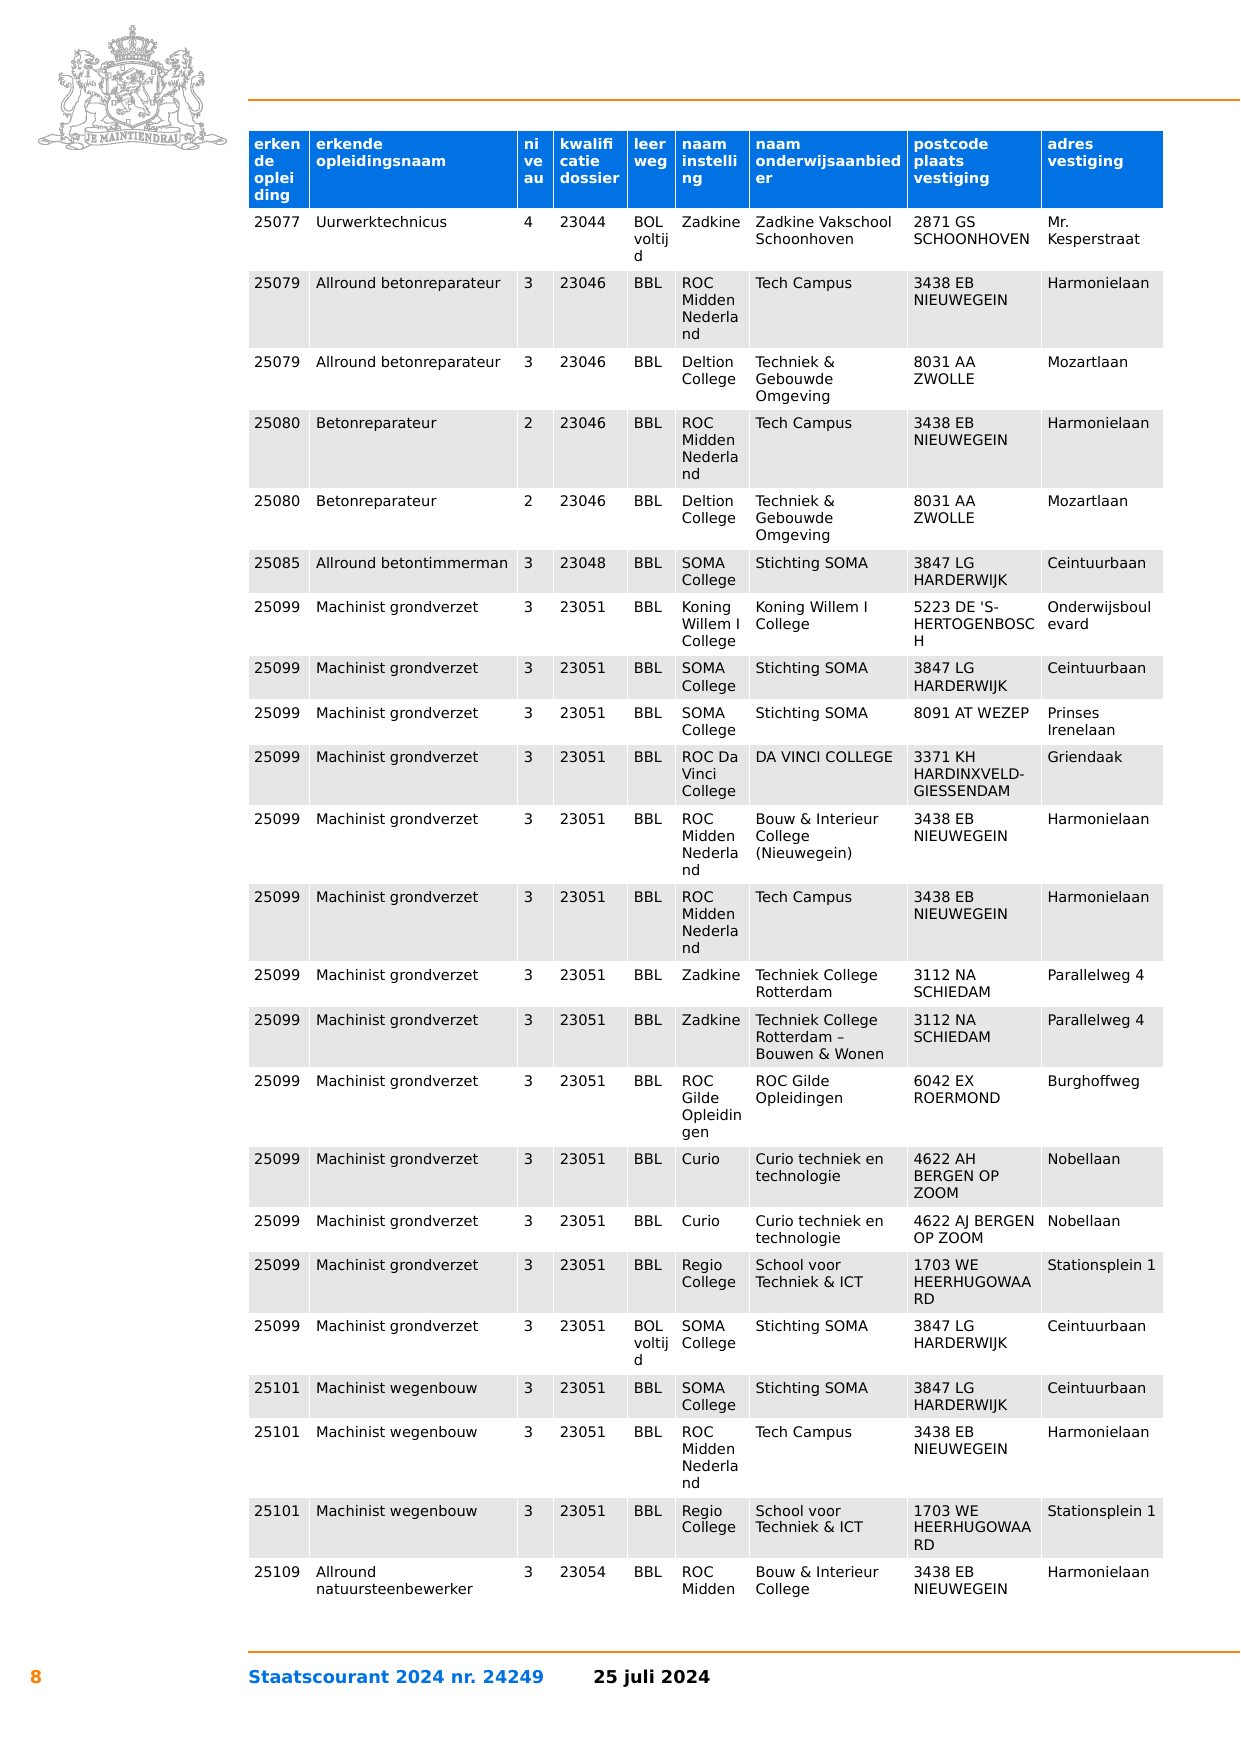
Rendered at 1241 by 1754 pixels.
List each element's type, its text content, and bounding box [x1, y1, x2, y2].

table_cell BBL [628, 349, 675, 409]
table_cell 25099 [249, 656, 309, 699]
table_cell Machinist grondverzet [310, 1314, 517, 1374]
table_cell 3 [518, 349, 553, 409]
table_cell 25080 [249, 410, 309, 488]
table_cell BBL [628, 1068, 675, 1146]
table_cell Koning Willem I College [750, 594, 907, 655]
table_cell Regio College [676, 1498, 749, 1558]
table_cell Machinist grondverzet [310, 656, 517, 699]
table_cell Mr. Kesperstraat [1042, 209, 1163, 269]
table_cell Machinist wegenbouw [310, 1419, 517, 1497]
table_cell 23051 [554, 1314, 627, 1374]
table_cell 23051 [554, 1375, 627, 1418]
table_cell Harmonielaan [1042, 1419, 1163, 1497]
table_cell Techniek College Rotterdam – Bouwen & Wonen [750, 1007, 907, 1067]
table_cell Machinist grondverzet [310, 1208, 517, 1251]
table_cell 3 [518, 271, 553, 348]
table_cell BBL [628, 271, 675, 348]
table_cell BBL [628, 884, 675, 961]
table_cell BBL [628, 1419, 675, 1497]
table_cell ROC Midden [676, 1559, 749, 1602]
table_cell Zadkine [676, 209, 749, 269]
table_cell Machinist grondverzet [310, 806, 517, 883]
table_cell Tech Campus [750, 884, 907, 961]
table_cell 23051 [554, 745, 627, 805]
table_cell 6042 EX ROERMOND [908, 1068, 1041, 1146]
table_cell Machinist grondverzet [310, 1252, 517, 1313]
table_header naam instelling [676, 131, 749, 208]
table_cell Stichting SOMA [750, 700, 907, 743]
table_cell 3 [518, 1559, 553, 1602]
table_cell Techniek & Gebouwde Omgeving [750, 349, 907, 409]
table_cell Griendaak [1042, 745, 1163, 805]
table_cell Parallelweg 4 [1042, 1007, 1163, 1067]
table_cell Nobellaan [1042, 1208, 1163, 1251]
table_cell 3112 NA SCHIEDAM [908, 963, 1041, 1006]
table_cell BBL [628, 1208, 675, 1251]
table_cell 3438 EB NIEUWEGEIN [908, 806, 1041, 883]
table_header postcode plaats vestiging [908, 131, 1041, 208]
table_cell Koning Willem I College [676, 594, 749, 655]
table_cell 4622 AH BERGEN OP ZOOM [908, 1147, 1041, 1207]
table_cell BBL [628, 656, 675, 699]
table_cell ROC Midden Nederland [676, 1419, 749, 1497]
table_cell 8031 AA ZWOLLE [908, 349, 1041, 409]
table_cell Curio techniek en technologie [750, 1147, 907, 1207]
table_cell 3 [518, 1007, 553, 1067]
table_cell 3 [518, 1208, 553, 1251]
table_cell 25099 [249, 963, 309, 1006]
table_cell 3 [518, 1419, 553, 1497]
table_cell 25080 [249, 489, 309, 549]
table_cell 23051 [554, 1147, 627, 1207]
table_cell 25101 [249, 1498, 309, 1558]
table_cell 3 [518, 700, 553, 743]
table_cell 25079 [249, 271, 309, 348]
table_cell 23051 [554, 1252, 627, 1313]
table_cell 25099 [249, 700, 309, 743]
table_cell School voor Techniek & ICT [750, 1252, 907, 1313]
table_cell Ceintuurbaan [1042, 656, 1163, 699]
table_cell 23051 [554, 806, 627, 883]
table_cell 1703 WE HEERHUGOWAARD [908, 1252, 1041, 1313]
table_cell Bouw & Interieur College (Nieuwegein) [750, 806, 907, 883]
table_cell Burghoffweg [1042, 1068, 1163, 1146]
table_cell 25099 [249, 1147, 309, 1207]
table_cell Techniek College Rotterdam [750, 963, 907, 1006]
table_cell Allround natuursteenbewerker [310, 1559, 517, 1602]
table_cell ROC Midden Nederland [676, 410, 749, 488]
table_cell Stichting SOMA [750, 550, 907, 593]
table_cell Prinses Irenelaan [1042, 700, 1163, 743]
table_cell 3 [518, 1498, 553, 1558]
table_cell 23048 [554, 550, 627, 593]
table_cell SOMA College [676, 550, 749, 593]
table_cell 25101 [249, 1419, 309, 1497]
table_cell 3 [518, 963, 553, 1006]
table_cell Ceintuurbaan [1042, 1314, 1163, 1374]
table_cell BBL [628, 594, 675, 655]
table_cell Machinist grondverzet [310, 594, 517, 655]
table_cell Harmonielaan [1042, 884, 1163, 961]
table_cell 25099 [249, 1007, 309, 1067]
table_cell Regio College [676, 1252, 749, 1313]
table_cell 4 [518, 209, 553, 269]
table_cell BBL [628, 1252, 675, 1313]
table_cell BBL [628, 1147, 675, 1207]
table_header niveau [518, 131, 553, 208]
table_cell Bouw & Interieur College [750, 1559, 907, 1602]
table_cell 25099 [249, 884, 309, 961]
table_cell Allround betonreparateur [310, 349, 517, 409]
table_cell 8091 AT WEZEP [908, 700, 1041, 743]
table_cell BBL [628, 963, 675, 1006]
table_cell 3 [518, 1375, 553, 1418]
table_cell 3847 LG HARDERWIJK [908, 550, 1041, 593]
table_cell 25099 [249, 806, 309, 883]
table_cell 23051 [554, 594, 627, 655]
table_cell 23051 [554, 963, 627, 1006]
table_cell Stationsplein 1 [1042, 1252, 1163, 1313]
table_cell BBL [628, 1498, 675, 1558]
table_cell 1703 WE HEERHUGOWAARD [908, 1498, 1041, 1558]
table_cell 25099 [249, 1314, 309, 1374]
table_cell 3 [518, 884, 553, 961]
table_cell 25099 [249, 745, 309, 805]
table_cell SOMA College [676, 1314, 749, 1374]
table_cell 3438 EB NIEUWEGEIN [908, 271, 1041, 348]
table_cell Stichting SOMA [750, 1375, 907, 1418]
table_cell 23051 [554, 700, 627, 743]
table_cell BBL [628, 700, 675, 743]
table_cell 23051 [554, 1007, 627, 1067]
table_cell SOMA College [676, 656, 749, 699]
table_cell BBL [628, 1559, 675, 1602]
table_header leerweg [628, 131, 675, 208]
table_cell BBL [628, 489, 675, 549]
table_cell Uurwerktechnicus [310, 209, 517, 269]
table_cell 23051 [554, 1498, 627, 1558]
table_cell 3 [518, 550, 553, 593]
table_cell 23054 [554, 1559, 627, 1602]
table_cell 2 [518, 410, 553, 488]
table_cell Zadkine Vakschool Schoonhoven [750, 209, 907, 269]
table_cell 23046 [554, 349, 627, 409]
table_cell ROC Gilde Opleidingen [750, 1068, 907, 1146]
table_cell Curio [676, 1147, 749, 1207]
table_cell 25085 [249, 550, 309, 593]
table_cell 3 [518, 656, 553, 699]
table_header adres vestiging [1042, 131, 1163, 208]
table_cell 3 [518, 745, 553, 805]
table_cell 3847 LG HARDERWIJK [908, 1375, 1041, 1418]
table_cell 3438 EB NIEUWEGEIN [908, 1559, 1041, 1602]
table_cell Betonreparateur [310, 489, 517, 549]
table_cell 3438 EB NIEUWEGEIN [908, 884, 1041, 961]
table_cell Harmonielaan [1042, 1559, 1163, 1602]
table_cell ROC Da Vinci College [676, 745, 749, 805]
table_cell Machinist grondverzet [310, 1068, 517, 1146]
table_cell ROC Midden Nederland [676, 884, 749, 961]
table_cell 23051 [554, 1068, 627, 1146]
table_header erkende opleidingsnaam [310, 131, 517, 208]
table_cell Deltion College [676, 349, 749, 409]
table_cell Mozartlaan [1042, 489, 1163, 549]
table_cell Allround betontimmerman [310, 550, 517, 593]
table_cell Machinist grondverzet [310, 884, 517, 961]
table_cell ROC Midden Nederland [676, 806, 749, 883]
table_cell SOMA College [676, 700, 749, 743]
table_header erkende opleiding [249, 131, 309, 208]
table_cell BBL [628, 1375, 675, 1418]
table_header naam onderwijsaanbieder [750, 131, 907, 208]
table_cell Onderwijsboulevard [1042, 594, 1163, 655]
table_cell ROC Gilde Opleidingen [676, 1068, 749, 1146]
table_cell 25099 [249, 1252, 309, 1313]
table_cell 25077 [249, 209, 309, 269]
table_cell 25099 [249, 1068, 309, 1146]
table_cell SOMA College [676, 1375, 749, 1418]
table_cell 4622 AJ BERGEN OP ZOOM [908, 1208, 1041, 1251]
table_cell 23046 [554, 489, 627, 549]
table_cell Deltion College [676, 489, 749, 549]
table_cell Ceintuurbaan [1042, 1375, 1163, 1418]
table_cell 23051 [554, 1208, 627, 1251]
table_cell Curio techniek en technologie [750, 1208, 907, 1251]
table_cell Techniek & Gebouwde Omgeving [750, 489, 907, 549]
table_cell 25109 [249, 1559, 309, 1602]
table_cell BOL voltijd [628, 1314, 675, 1374]
table_cell Tech Campus [750, 271, 907, 348]
table_cell 2 [518, 489, 553, 549]
table_cell 3 [518, 1068, 553, 1146]
table_cell Tech Campus [750, 1419, 907, 1497]
table_cell 3112 NA SCHIEDAM [908, 1007, 1041, 1067]
table_cell Tech Campus [750, 410, 907, 488]
table_cell BBL [628, 550, 675, 593]
table_cell 2871 GS SCHOONHOVEN [908, 209, 1041, 269]
picture [38, 25, 227, 150]
table_cell 23051 [554, 884, 627, 961]
table_cell Machinist grondverzet [310, 745, 517, 805]
table_cell Mozartlaan [1042, 349, 1163, 409]
table_cell 3847 LG HARDERWIJK [908, 1314, 1041, 1374]
table_cell 3 [518, 1147, 553, 1207]
table_cell Zadkine [676, 1007, 749, 1067]
table_cell BBL [628, 410, 675, 488]
table_cell School voor Techniek & ICT [750, 1498, 907, 1558]
table_cell 3371 KH HARDINXVELD-GIESSENDAM [908, 745, 1041, 805]
table_cell 3 [518, 594, 553, 655]
table_cell Harmonielaan [1042, 806, 1163, 883]
table_cell Ceintuurbaan [1042, 550, 1163, 593]
table_cell Harmonielaan [1042, 410, 1163, 488]
table_cell Machinist grondverzet [310, 963, 517, 1006]
table_cell 5223 DE 'S-HERTOGENBOSCH [908, 594, 1041, 655]
table_cell 23046 [554, 271, 627, 348]
table_cell Stichting SOMA [750, 656, 907, 699]
table_cell BBL [628, 1007, 675, 1067]
table_cell ROC Midden Nederland [676, 271, 749, 348]
table_cell 23046 [554, 410, 627, 488]
table_cell Machinist wegenbouw [310, 1375, 517, 1418]
table_cell Nobellaan [1042, 1147, 1163, 1207]
table_cell 25079 [249, 349, 309, 409]
table_cell 3 [518, 1252, 553, 1313]
table_cell Machinist grondverzet [310, 700, 517, 743]
table_cell Allround betonreparateur [310, 271, 517, 348]
table_cell 23051 [554, 656, 627, 699]
table_cell Machinist grondverzet [310, 1007, 517, 1067]
table_cell 3 [518, 1314, 553, 1374]
table_cell Stationsplein 1 [1042, 1498, 1163, 1558]
table_cell 23051 [554, 1419, 627, 1497]
table_cell 3 [518, 806, 553, 883]
table_cell Curio [676, 1208, 749, 1251]
table_cell 3438 EB NIEUWEGEIN [908, 410, 1041, 488]
table_cell Betonreparateur [310, 410, 517, 488]
table_cell 3847 LG HARDERWIJK [908, 656, 1041, 699]
table_cell 3438 EB NIEUWEGEIN [908, 1419, 1041, 1497]
table_cell 25101 [249, 1375, 309, 1418]
table_cell BBL [628, 806, 675, 883]
table_cell BBL [628, 745, 675, 805]
table_cell Stichting SOMA [750, 1314, 907, 1374]
table_cell DA VINCI COLLEGE [750, 745, 907, 805]
table_cell Zadkine [676, 963, 749, 1006]
table_cell 8031 AA ZWOLLE [908, 489, 1041, 549]
table_cell 25099 [249, 1208, 309, 1251]
table_cell Machinist wegenbouw [310, 1498, 517, 1558]
table_cell 23044 [554, 209, 627, 269]
table_cell Harmonielaan [1042, 271, 1163, 348]
table_cell 25099 [249, 594, 309, 655]
table_cell BOL voltijd [628, 209, 675, 269]
table_cell Parallelweg 4 [1042, 963, 1163, 1006]
table_header kwalificatie dossier [554, 131, 627, 208]
table_cell Machinist grondverzet [310, 1147, 517, 1207]
